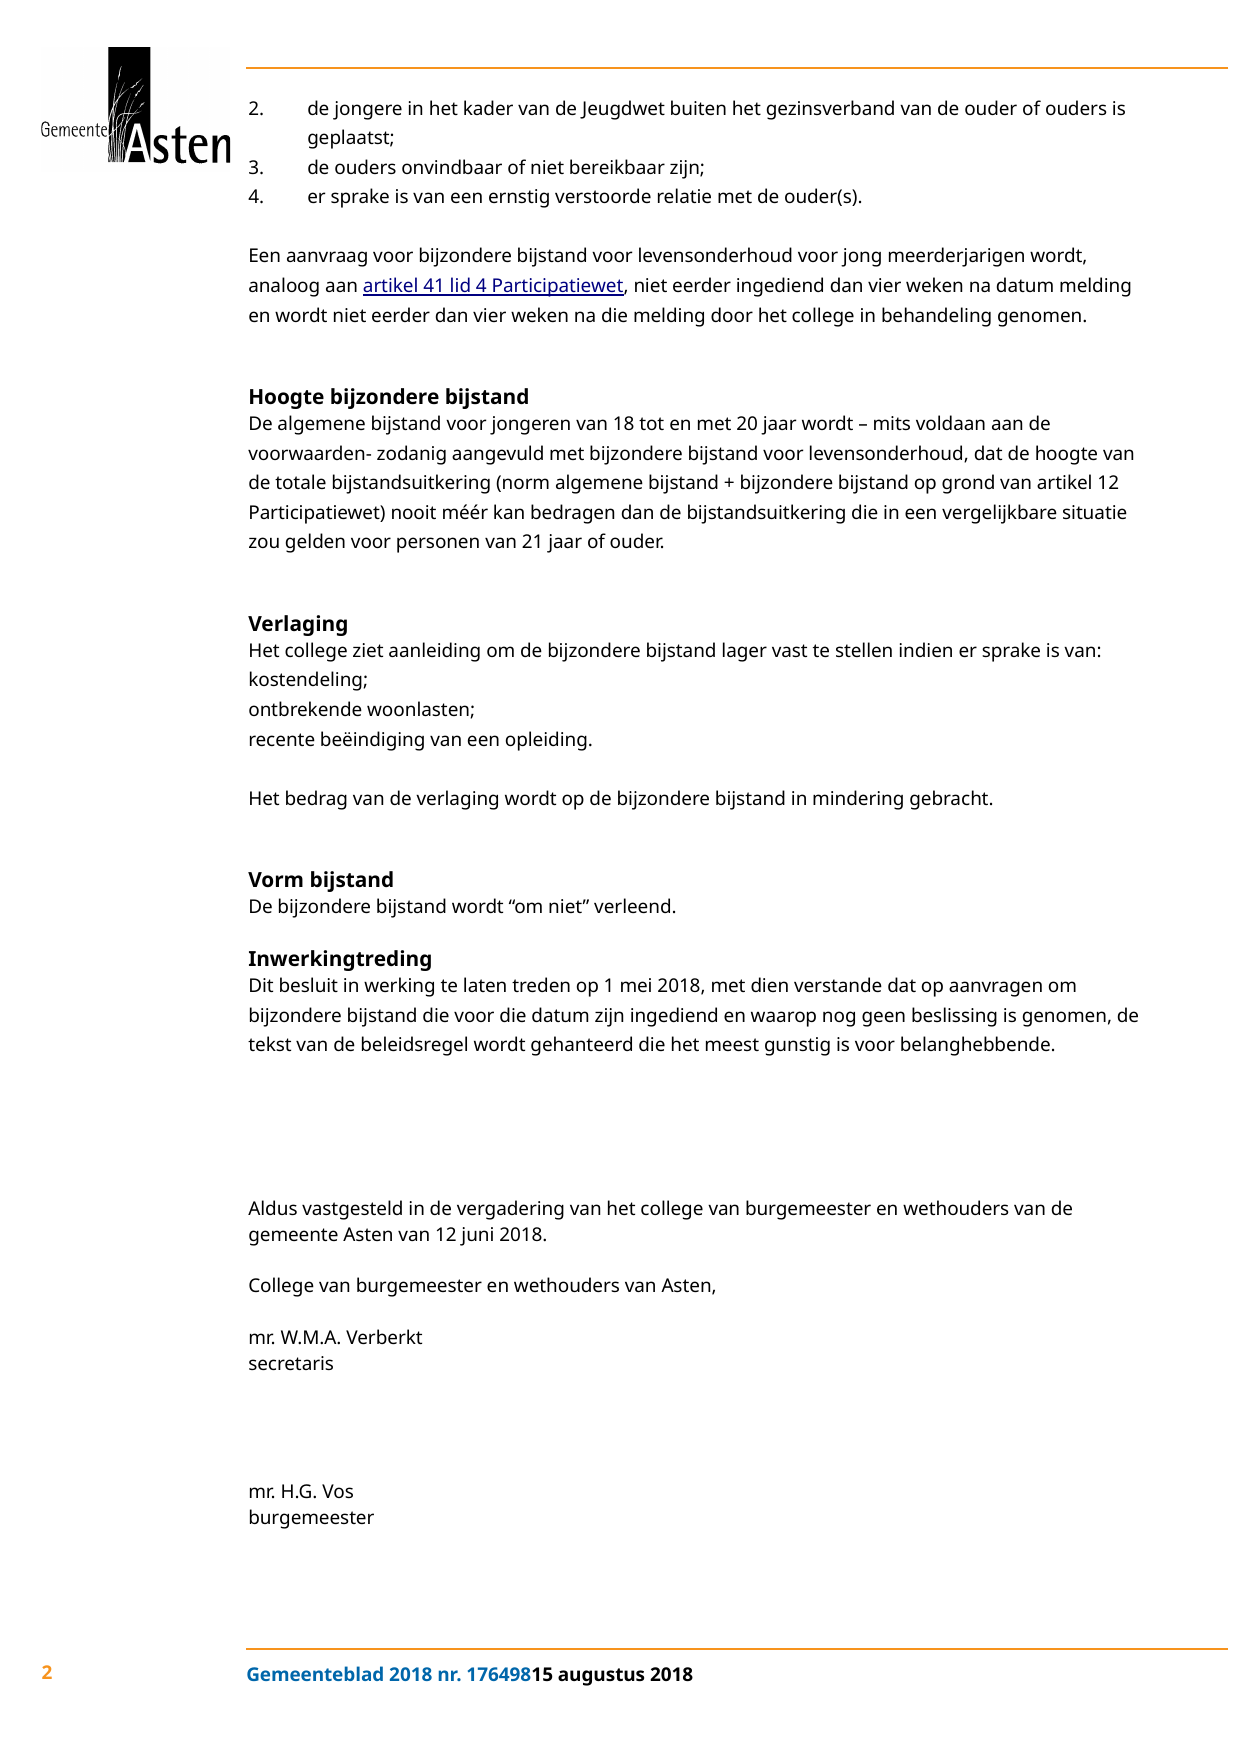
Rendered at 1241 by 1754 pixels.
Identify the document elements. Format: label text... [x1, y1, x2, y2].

text mr. W.M.A. Verberkt [248, 1324, 1152, 1350]
text kostendeling; [248, 667, 1152, 692]
text Dit besluit in werking te laten treden op 1 mei 2018, met dien verstande dat op aanvragen om bijzondere bijstand die voor die datum zijn ingediend en waarop nog geen beslissing is genomen, de tekst van de beleidsregel wordt gehanteerd die het meest gunstig is voor belanghebbende. [248, 972, 1152, 1057]
text College van burgemeester en wethouders van Asten, [248, 1273, 1152, 1298]
list de ouders onvindbaar of niet bereikbaar zijn; [248, 154, 1152, 180]
text recente beëindiging van een opleiding. [248, 726, 1152, 752]
text mr. H.G. Vos [248, 1478, 1152, 1504]
text Het college ziet aanleiding om de bijzondere bijstand lager vast te stellen indien er sprake is van: [248, 637, 1152, 663]
text Hoogte bijzondere bijstand [248, 382, 1152, 410]
text De bijzondere bijstand wordt “om niet” verleend. [248, 893, 1152, 919]
text De algemene bijstand voor jongeren van 18 tot en met 20 jaar wordt – mits voldaan aan de voorwaarden- zodanig aangevuld met bijzondere bijstand voor levensonderhoud, dat de hoogte van de totale bijstandsuitkering (norm algemene bijstand + bijzondere bijstand op grond van artikel 12 Participatiewet) nooit méér kan bedragen dan de bijstandsuitkering die in een vergelijkbare situatie zou gelden voor personen van 21 jaar of ouder. [248, 410, 1152, 554]
text Vorm bijstand [248, 865, 1152, 893]
text secretaris [248, 1350, 1152, 1376]
text Inwerkingtreding [248, 944, 1152, 972]
text Aldus vastgesteld in de vergadering van het college van burgemeester en wethouders van de gemeente Asten van 12 juni 2018. [248, 1195, 1152, 1247]
text Het bedrag van de verlaging wordt op de bijzondere bijstand in mindering gebracht. [248, 785, 1152, 811]
list de jongere in het kader van de Jeugdwet buiten het gezinsverband van de ouder of ouders is geplaatst; [248, 95, 1152, 150]
text Een aanvraag voor bijzondere bijstand voor levensonderhoud voor jong meerderjarigen wordt, analoog aan artikel 41 lid 4 Participatiewet, niet eerder ingediend dan vier weken na datum melding en wordt niet eerder dan vier weken na die melding door het college in behandeling genomen. [248, 243, 1152, 328]
text ontbrekende woonlasten; [248, 696, 1152, 722]
list er sprake is van een ernstig verstoorde relatie met de ouder(s). [248, 183, 1152, 209]
text burgemeester [248, 1504, 1152, 1530]
picture [41, 47, 231, 172]
text Verlaging [248, 609, 1152, 637]
